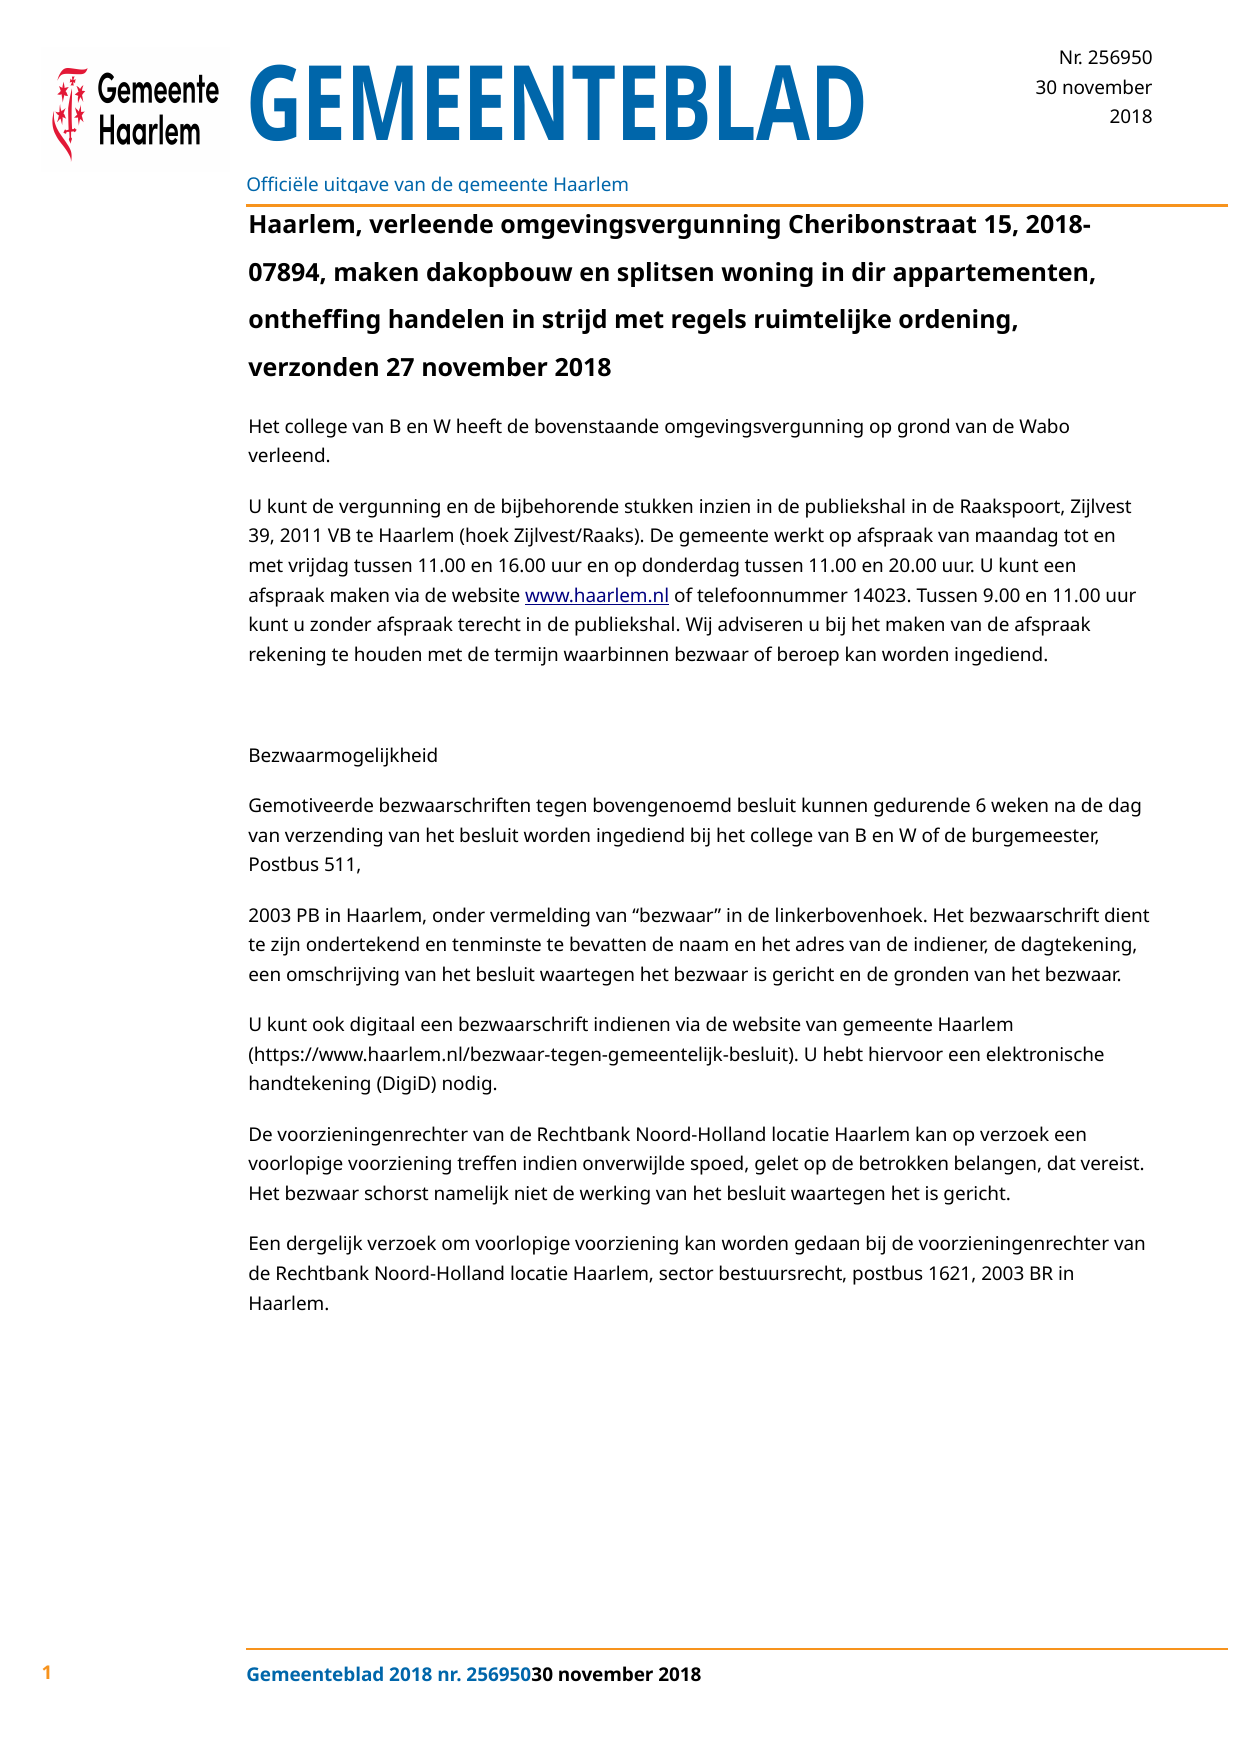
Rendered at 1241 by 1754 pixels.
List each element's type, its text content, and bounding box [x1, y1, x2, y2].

text 2003 PB in Haarlem, onder vermelding van “bezwaar” in de linkerbovenhoek. Het bezwaarschrift dient te zijn ondertekend en tenminste te bevatten de naam en het adres van de indiener, de dagtekening, een omschrijving van het besluit waartegen het bezwaar is gericht en de gronden van het bezwaar. [248, 902, 1152, 987]
text U kunt ook digitaal een bezwaarschrift indienen via de website van gemeente Haarlem (https://www.haarlem.nl/bezwaar-tegen-gemeentelijk-besluit). U hebt hiervoor een elektronische handtekening (DigiD) nodig. [248, 1011, 1152, 1096]
text Gemotiveerde bezwaarschriften tegen bovengenoemd besluit kunnen gedurende 6 weken na de dag van verzending van het besluit worden ingediend bij het college van B en W of de burgemeester, Postbus 511, [248, 792, 1152, 877]
picture [41, 47, 231, 172]
text Haarlem, verleende omgevingsvergunning Cheribonstraat 15, 2018-07894, maken dakopbouw en splitsen woning in dir appartementen, ontheffing handelen in strijd met regels ruimtelijke ordening, verzonden 27 november 2018 [248, 207, 1152, 384]
text De voorzieningenrechter van de Rechtbank Noord-Holland locatie Haarlem kan op verzoek een voorlopige voorziening treffen indien onverwijlde spoed, gelet op de betrokken belangen, dat vereist. Het bezwaar schorst namelijk niet de werking van het besluit waartegen het is gericht. [248, 1121, 1152, 1206]
text Een dergelijk verzoek om voorlopige voorziening kan worden gedaan bij de voorzieningenrechter van de Rechtbank Noord-Holland locatie Haarlem, sector bestuursrecht, postbus 1621, 2003 BR in Haarlem. [248, 1231, 1152, 1316]
text U kunt de vergunning en de bijbehorende stukken inzien in de publiekshal in de Raakspoort, Zijlvest 39, 2011 VB te Haarlem (hoek Zijlvest/Raaks). De gemeente werkt op afspraak van maandag tot en met vrijdag tussen 11.00 en 16.00 uur en op donderdag tussen 11.00 en 20.00 uur. U kunt een afspraak maken via de website www.haarlem.nl of telefoonnummer 14023. Tussen 9.00 en 11.00 uur kunt u zonder afspraak terecht in de publiekshal. Wij adviseren u bij het maken van de afspraak rekening te houden met de termijn waarbinnen bezwaar of beroep kan worden ingediend. [248, 493, 1152, 667]
text Bezwaarmogelijkheid [248, 742, 1152, 768]
text Het college van B en W heeft de bovenstaande omgevingsvergunning op grond van de Wabo verleend. [248, 413, 1152, 468]
